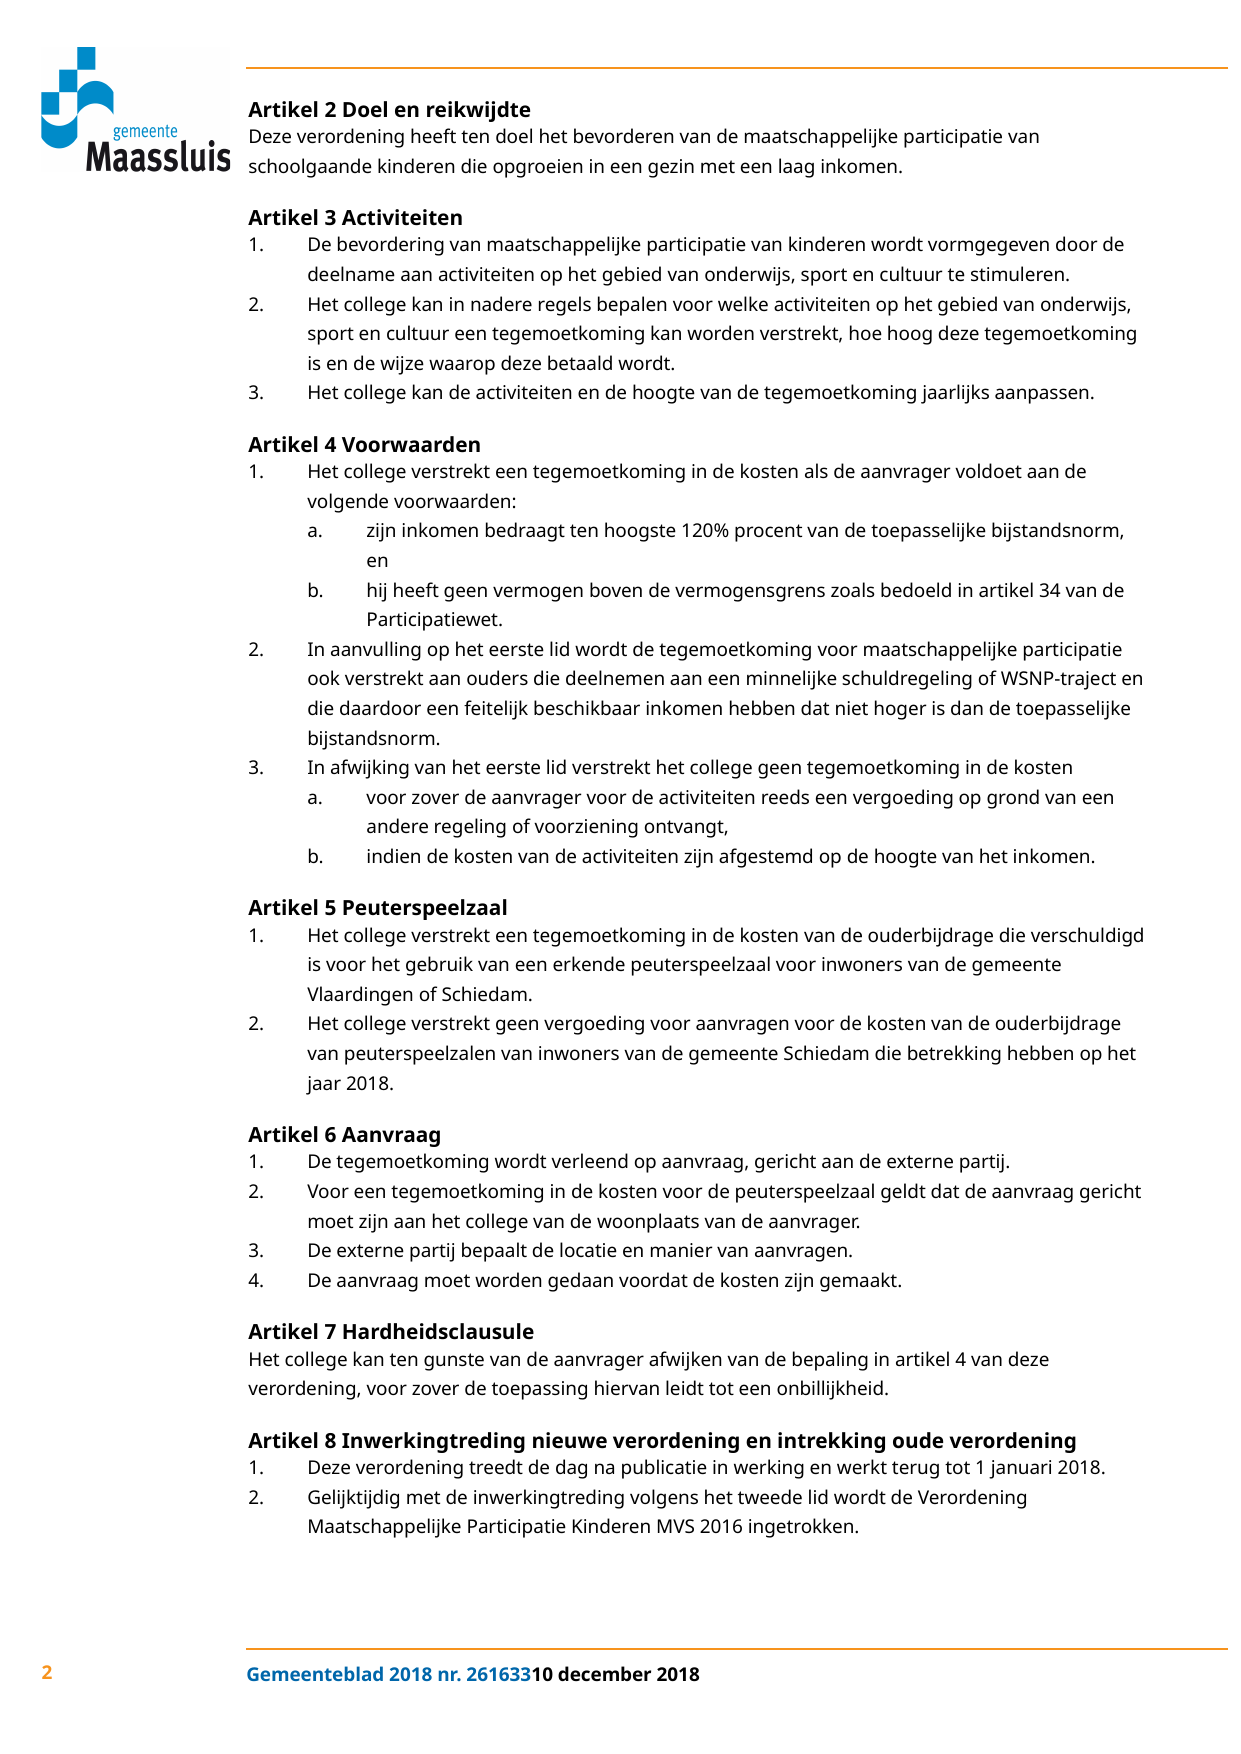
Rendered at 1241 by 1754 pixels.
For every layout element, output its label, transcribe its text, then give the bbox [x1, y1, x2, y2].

list Deze verordening treedt de dag na publicatie in werking en werkt terug tot 1 januari 2018. [248, 1454, 1152, 1480]
list Voor een tegemoetkoming in de kosten voor de peuterspeelzaal geldt dat de aanvraag gericht moet zijn aan het college van de woonplaats van de aanvrager. [248, 1178, 1152, 1233]
list De tegemoetkoming wordt verleend op aanvraag, gericht aan de externe partij. [248, 1149, 1152, 1174]
list Gelijktijdig met de inwerkingtreding volgens het tweede lid wordt de Verordening Maatschappelijke Participatie Kinderen MVS 2016 ingetrokken. [248, 1484, 1152, 1539]
list De externe partij bepaalt de locatie en manier van aanvragen. [248, 1237, 1152, 1263]
list zijn inkomen bedraagt ten hoogste 120% procent van de toepasselijke bijstandsnorm, en [307, 518, 1152, 573]
text Artikel 6 Aanvraag [248, 1120, 1152, 1149]
text Artikel 2 Doel en reikwijdte [248, 95, 1152, 123]
list voor zover de aanvrager voor de activiteiten reeds een vergoeding op grond van een andere regeling of voorziening ontvangt, [307, 784, 1152, 839]
text Artikel 4 Voorwaarden [248, 430, 1152, 458]
picture [41, 47, 77, 92]
text Deze verordening heeft ten doel het bevorderen van de maatschappelijke participatie van schoolgaande kinderen die opgroeien in een gezin met een laag inkomen. [248, 123, 1152, 178]
text Het college kan ten gunste van de aanvrager afwijken van de bepaling in artikel 4 van deze verordening, voor zover de toepassing hiervan leidt tot een onbillijkheid. [248, 1346, 1152, 1401]
list hij heeft geen vermogen boven de vermogensgrens zoals bedoeld in artikel 34 van de Participatiewet. [307, 577, 1152, 632]
list indien de kosten van de activiteiten zijn afgestemd op de hoogte van het inkomen. [307, 843, 1152, 869]
list Het college kan de activiteiten en de hoogte van de tegemoetkoming jaarlijks aanpassen. [248, 379, 1152, 405]
text Artikel 7 Hardheidsclausule [248, 1317, 1152, 1346]
list In aanvulling op het eerste lid wordt de tegemoetkoming voor maatschappelijke participatie ook verstrekt aan ouders die deelnemen aan een minnelijke schuldregeling of WSNP-traject en die daardoor een feitelijk beschikbaar inkomen hebben dat niet hoger is dan de toepasselijke bijstandsnorm. [248, 636, 1152, 750]
list Het college verstrekt een tegemoetkoming in de kosten van de ouderbijdrage die verschuldigd is voor het gebruik van een erkende peuterspeelzaal voor inwoners van de gemeente Vlaardingen of Schiedam. [248, 922, 1152, 1007]
picture [41, 47, 231, 172]
text Artikel 8 Inwerkingtreding nieuwe verordening en intrekking oude verordening [248, 1426, 1152, 1454]
list In afwijking van het eerste lid verstrekt het college geen tegemoetkoming in de kosten [248, 754, 1152, 780]
text Artikel 3 Activiteiten [248, 203, 1152, 232]
list De aanvraag moet worden gedaan voordat de kosten zijn gemaakt. [248, 1267, 1152, 1293]
text Artikel 5 Peuterspeelzaal [248, 893, 1152, 922]
list Het college kan in nadere regels bepalen voor welke activiteiten op het gebied van onderwijs, sport en cultuur een tegemoetkoming kan worden verstrekt, hoe hoog deze tegemoetkoming is en de wijze waarop deze betaald wordt. [248, 291, 1152, 376]
list Het college verstrekt geen vergoeding voor aanvragen voor de kosten van de ouderbijdrage van peuterspeelzalen van inwoners van de gemeente Schiedam die betrekking hebben op het jaar 2018. [248, 1011, 1152, 1096]
list De bevordering van maatschappelijke participatie van kinderen wordt vormgegeven door de deelname aan activiteiten op het gebied van onderwijs, sport en cultuur te stimuleren. [248, 232, 1152, 287]
list Het college verstrekt een tegemoetkoming in de kosten als de aanvrager voldoet aan de volgende voorwaarden: [248, 458, 1152, 514]
